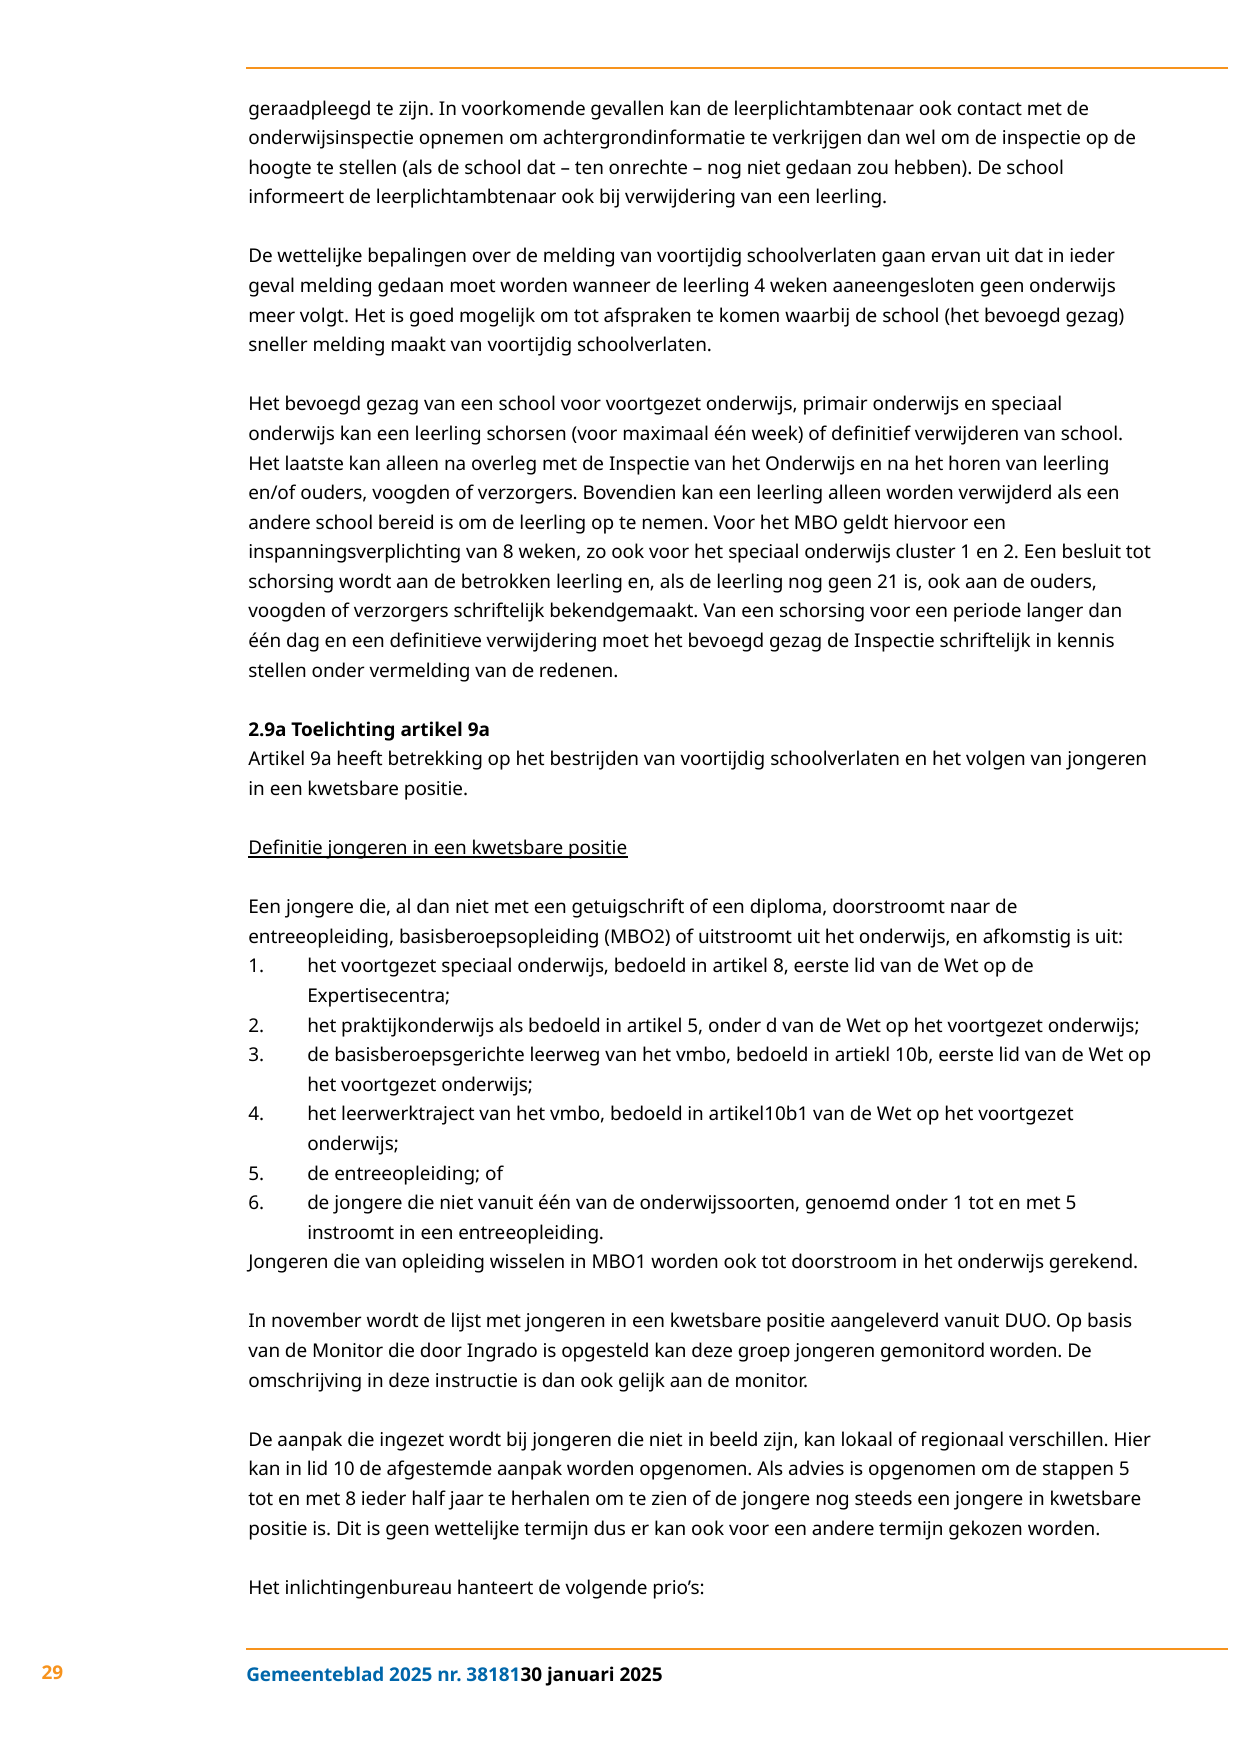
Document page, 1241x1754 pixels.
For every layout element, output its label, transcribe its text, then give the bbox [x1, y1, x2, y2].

text Jongeren die van opleiding wisselen in MBO1 worden ook tot doorstroom in het onderwijs gerekend. [248, 1248, 1152, 1274]
text 2.9a Toelichting artikel 9a [248, 716, 1152, 742]
list de jongere die niet vanuit één van de onderwijssoorten, genoemd onder 1 tot en met 5 instroomt in een entreeopleiding. [248, 1189, 1152, 1245]
text Definitie jongeren in een kwetsbare positie [248, 834, 1152, 860]
text geraadpleegd te zijn. In voorkomende gevallen kan de leerplichtambtenaar ook contact met de onderwijsinspectie opnemen om achtergrondinformatie te verkrijgen dan wel om de inspectie op de hoogte te stellen (als de school dat – ten onrechte – nog niet gedaan zou hebben). De school informeert de leerplichtambtenaar ook bij verwijdering van een leerling. [248, 95, 1152, 209]
picture [41, 47, 231, 172]
list het leerwerktraject van het vmbo, bedoeld in artikel10b1 van de Wet op het voortgezet onderwijs; [248, 1101, 1152, 1156]
list de basisberoepsgerichte leerweg van het vmbo, bedoeld in artiekl 10b, eerste lid van de Wet op het voortgezet onderwijs; [248, 1041, 1152, 1097]
text De wettelijke bepalingen over de melding van voortijdig schoolverlaten gaan ervan uit dat in ieder geval melding gedaan moet worden wanneer de leerling 4 weken aaneengesloten geen onderwijs meer volgt. Het is goed mogelijk om tot afspraken te komen waarbij de school (het bevoegd gezag) sneller melding maakt van voortijdig schoolverlaten. [248, 243, 1152, 357]
list het praktijkonderwijs als bedoeld in artikel 5, onder d van de Wet op het voortgezet onderwijs; [248, 1012, 1152, 1038]
list het voortgezet speciaal onderwijs, bedoeld in artikel 8, eerste lid van de Wet op de Expertisecentra; [248, 953, 1152, 1008]
text Artikel 9a heeft betrekking op het bestrijden van voortijdig schoolverlaten en het volgen van jongeren in een kwetsbare positie. [248, 746, 1152, 801]
text De aanpak die ingezet wordt bij jongeren die niet in beeld zijn, kan lokaal of regionaal verschillen. Hier kan in lid 10 de afgestemde aanpak worden opgenomen. Als advies is opgenomen om de stappen 5 tot en met 8 ieder half jaar te herhalen om te zien of de jongere nog steeds een jongere in kwetsbare positie is. Dit is geen wettelijke termijn dus er kan ook voor een andere termijn gekozen worden. [248, 1426, 1152, 1541]
text Het inlichtingenbureau hanteert de volgende prio’s: [248, 1574, 1152, 1600]
text Het bevoegd gezag van een school voor voortgezet onderwijs, primair onderwijs en speciaal onderwijs kan een leerling schorsen (voor maximaal één week) of definitief verwijderen van school. Het laatste kan alleen na overleg met de Inspectie van het Onderwijs en na het horen van leerling en/of ouders, voogden of verzorgers. Bovendien kan een leerling alleen worden verwijderd als een andere school bereid is om de leerling op te nemen. Voor het MBO geldt hiervoor een inspanningsverplichting van 8 weken, zo ook voor het speciaal onderwijs cluster 1 en 2. Een besluit tot schorsing wordt aan de betrokken leerling en, als de leerling nog geen 21 is, ook aan de ouders, voogden of verzorgers schriftelijk bekendgemaakt. Van een schorsing voor een periode langer dan één dag en een definitieve verwijdering moet het bevoegd gezag de Inspectie schriftelijk in kennis stellen onder vermelding van de redenen. [248, 391, 1152, 683]
text In november wordt de lijst met jongeren in een kwetsbare positie aangeleverd vanuit DUO. Op basis van de Monitor die door Ingrado is opgesteld kan deze groep jongeren gemonitord worden. De omschrijving in deze instructie is dan ook gelijk aan de monitor. [248, 1308, 1152, 1393]
list de entreeopleiding; of [248, 1160, 1152, 1186]
text Een jongere die, al dan niet met een getuigschrift of een diploma, doorstroomt naar de entreeopleiding, basisberoepsopleiding (MBO2) of uitstroomt uit het onderwijs, en afkomstig is uit: [248, 893, 1152, 949]
